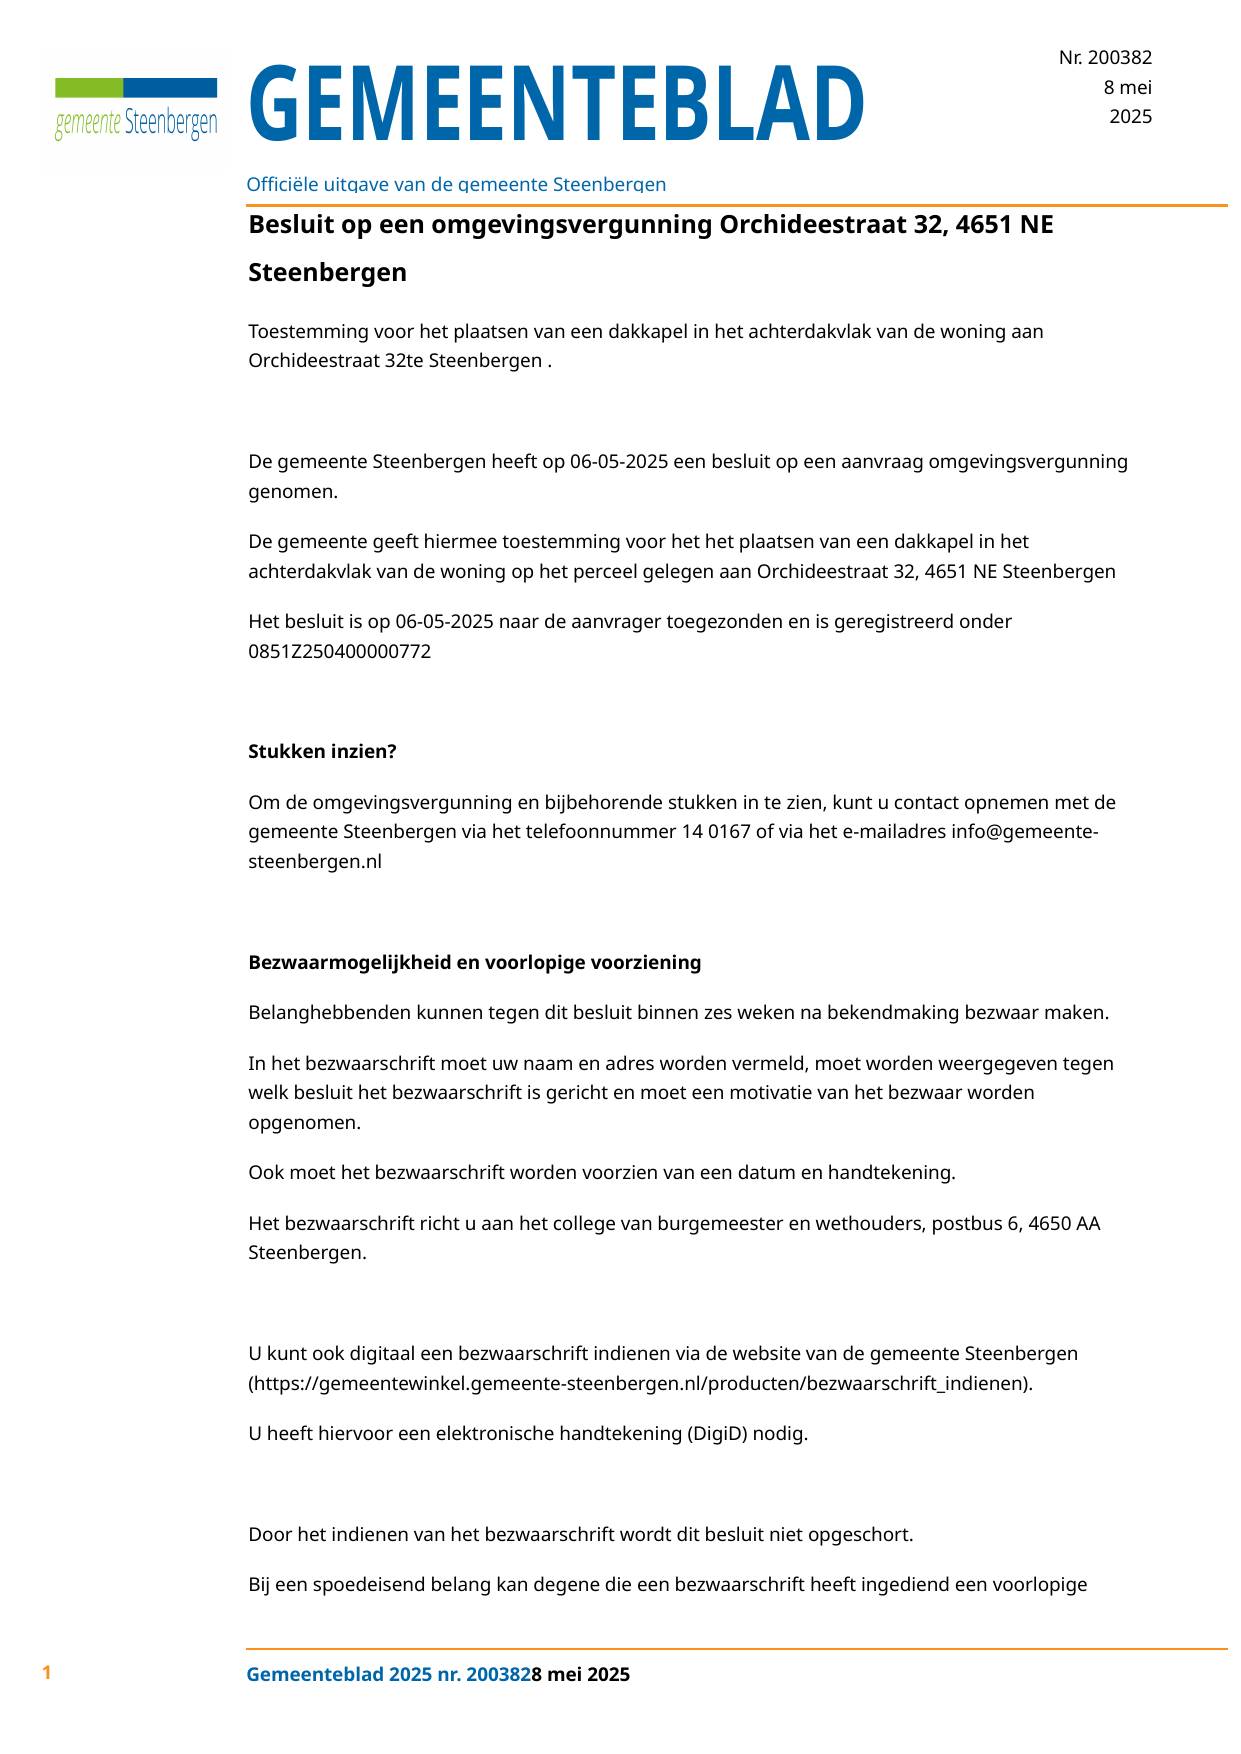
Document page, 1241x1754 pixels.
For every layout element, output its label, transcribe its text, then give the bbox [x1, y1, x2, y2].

text Bezwaarmogelijkheid en voorlopige voorziening [248, 949, 1152, 975]
text Het besluit is op 06-05-2025 naar de aanvrager toegezonden en is geregistreerd onder 0851Z250400000772 [248, 608, 1152, 664]
text In het bezwaarschrift moet uw naam en adres worden vermeld, moet worden weergegeven tegen welk besluit het bezwaarschrift is gericht en moet een motivatie van het bezwaar worden opgenomen. [248, 1050, 1152, 1135]
text Ook moet het bezwaarschrift worden voorzien van een datum en handtekening. [248, 1159, 1152, 1185]
text De gemeente geeft hiermee toestemming voor het het plaatsen van een dakkapel in het achterdakvlak van de woning op het perceel gelegen aan Orchideestraat 32, 4651 NE Steenbergen [248, 528, 1152, 584]
text De gemeente Steenbergen heeft op 06-05-2025 een besluit op een aanvraag omgevingsvergunning genomen. [248, 448, 1152, 504]
picture [41, 47, 231, 172]
text Toestemming voor het plaatsen van een dakkapel in het achterdakvlak van de woning aan Orchideestraat 32te Steenbergen . [248, 318, 1152, 373]
text U heeft hiervoor een elektronische handtekening (DigiD) nodig. [248, 1420, 1152, 1446]
text Door het indienen van het bezwaarschrift wordt dit besluit niet opgeschort. [248, 1521, 1152, 1547]
text Belanghebbenden kunnen tegen dit besluit binnen zes weken na bekendmaking bezwaar maken. [248, 999, 1152, 1025]
text U kunt ook digitaal een bezwaarschrift indienen via de website van de gemeente Steenbergen (https://gemeentewinkel.gemeente-steenbergen.nl/producten/bezwaarschrift_indienen). [248, 1340, 1152, 1396]
text Het bezwaarschrift richt u aan het college van burgemeester en wethouders, postbus 6, 4650 AA Steenbergen. [248, 1210, 1152, 1265]
text Besluit op een omgevingsvergunning Orchideestraat 32, 4651 NE Steenbergen [248, 207, 1152, 288]
text Bij een spoedeisend belang kan degene die een bezwaarschrift heeft ingediend een voorlopige [248, 1572, 1152, 1597]
text Stukken inzien? [248, 739, 1152, 764]
text Om de omgevingsvergunning en bijbehorende stukken in te zien, kunt u contact opnemen met de gemeente Steenbergen via het telefoonnummer 14 0167 of via het e-mailadres info@gemeente-steenbergen.nl [248, 789, 1152, 874]
